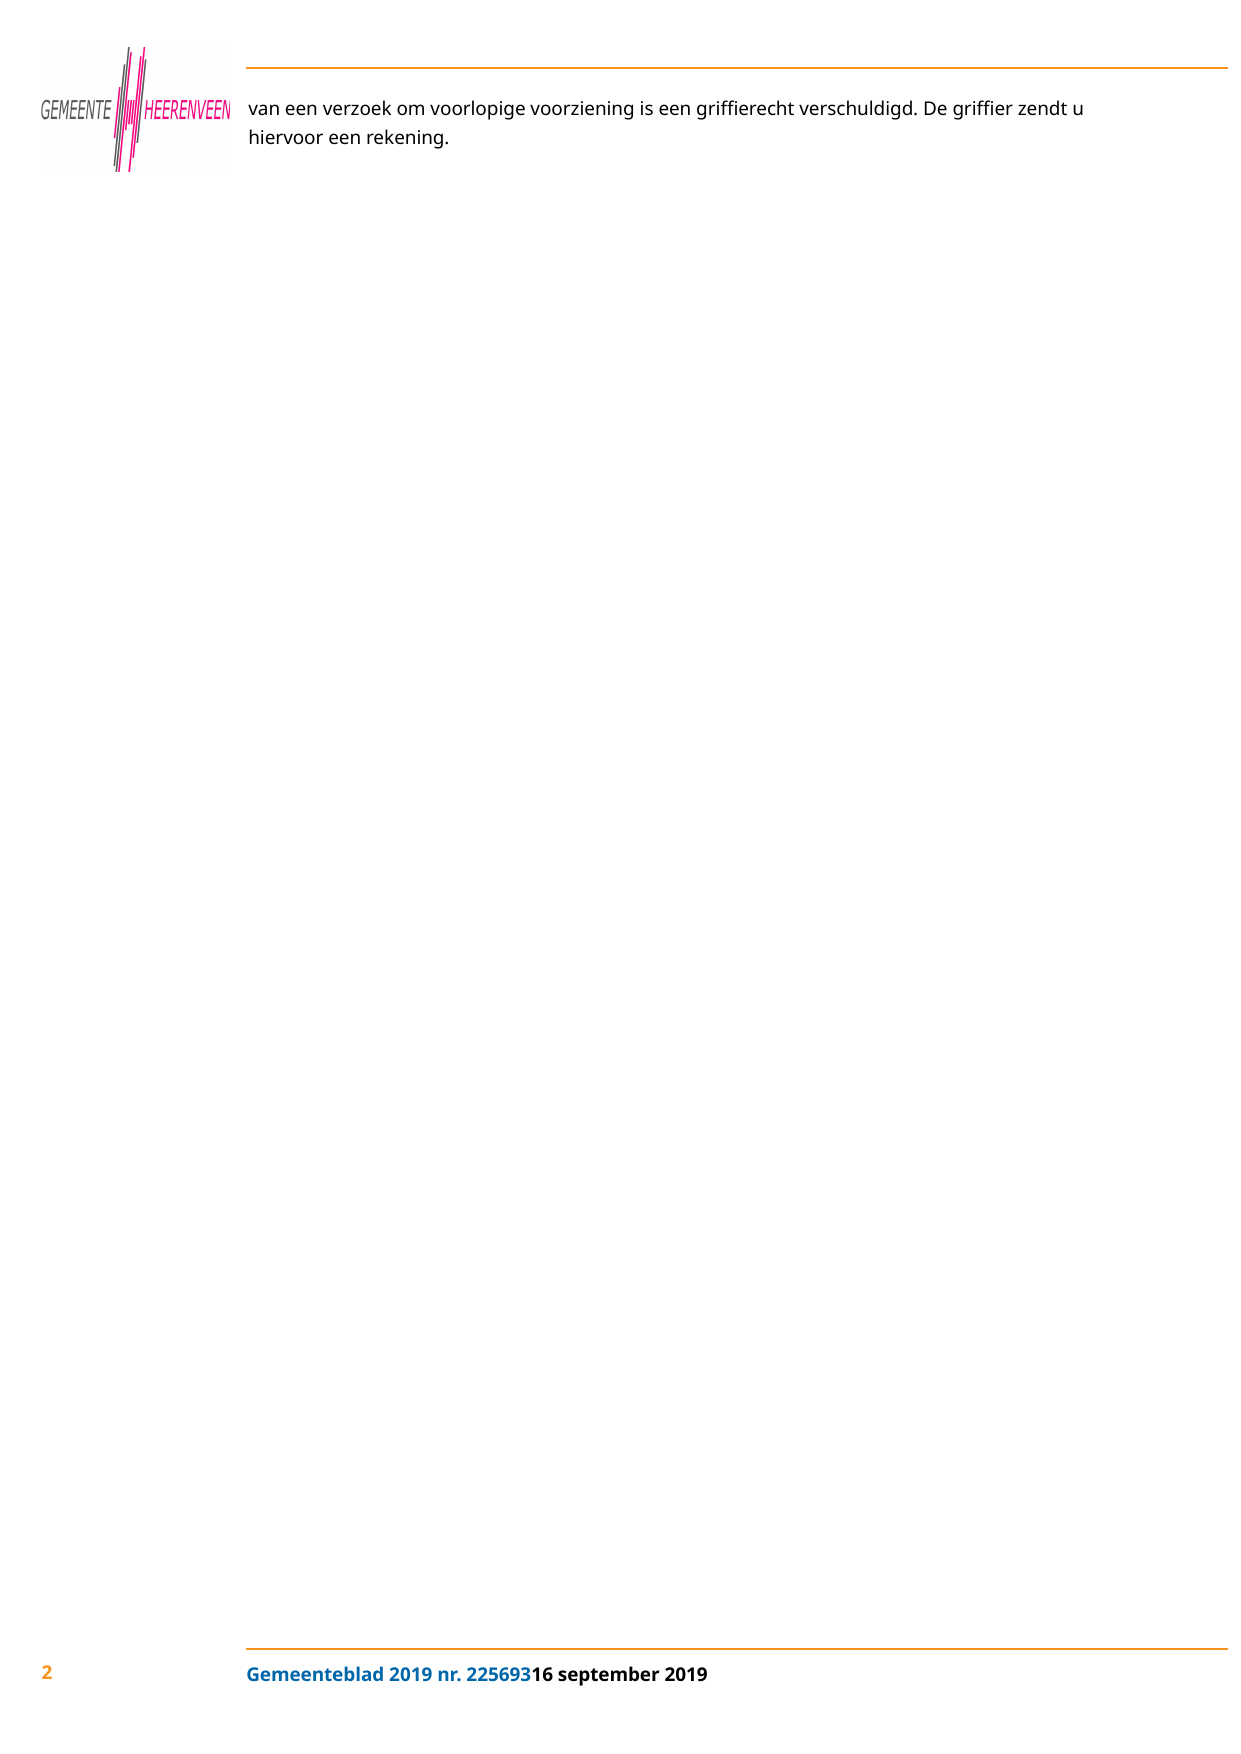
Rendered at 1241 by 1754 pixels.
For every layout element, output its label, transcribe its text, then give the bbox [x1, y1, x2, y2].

picture [41, 47, 231, 172]
text van een verzoek om voorlopige voorziening is een griffierecht verschuldigd. De griffier zendt u hiervoor een rekening. [248, 95, 1152, 150]
